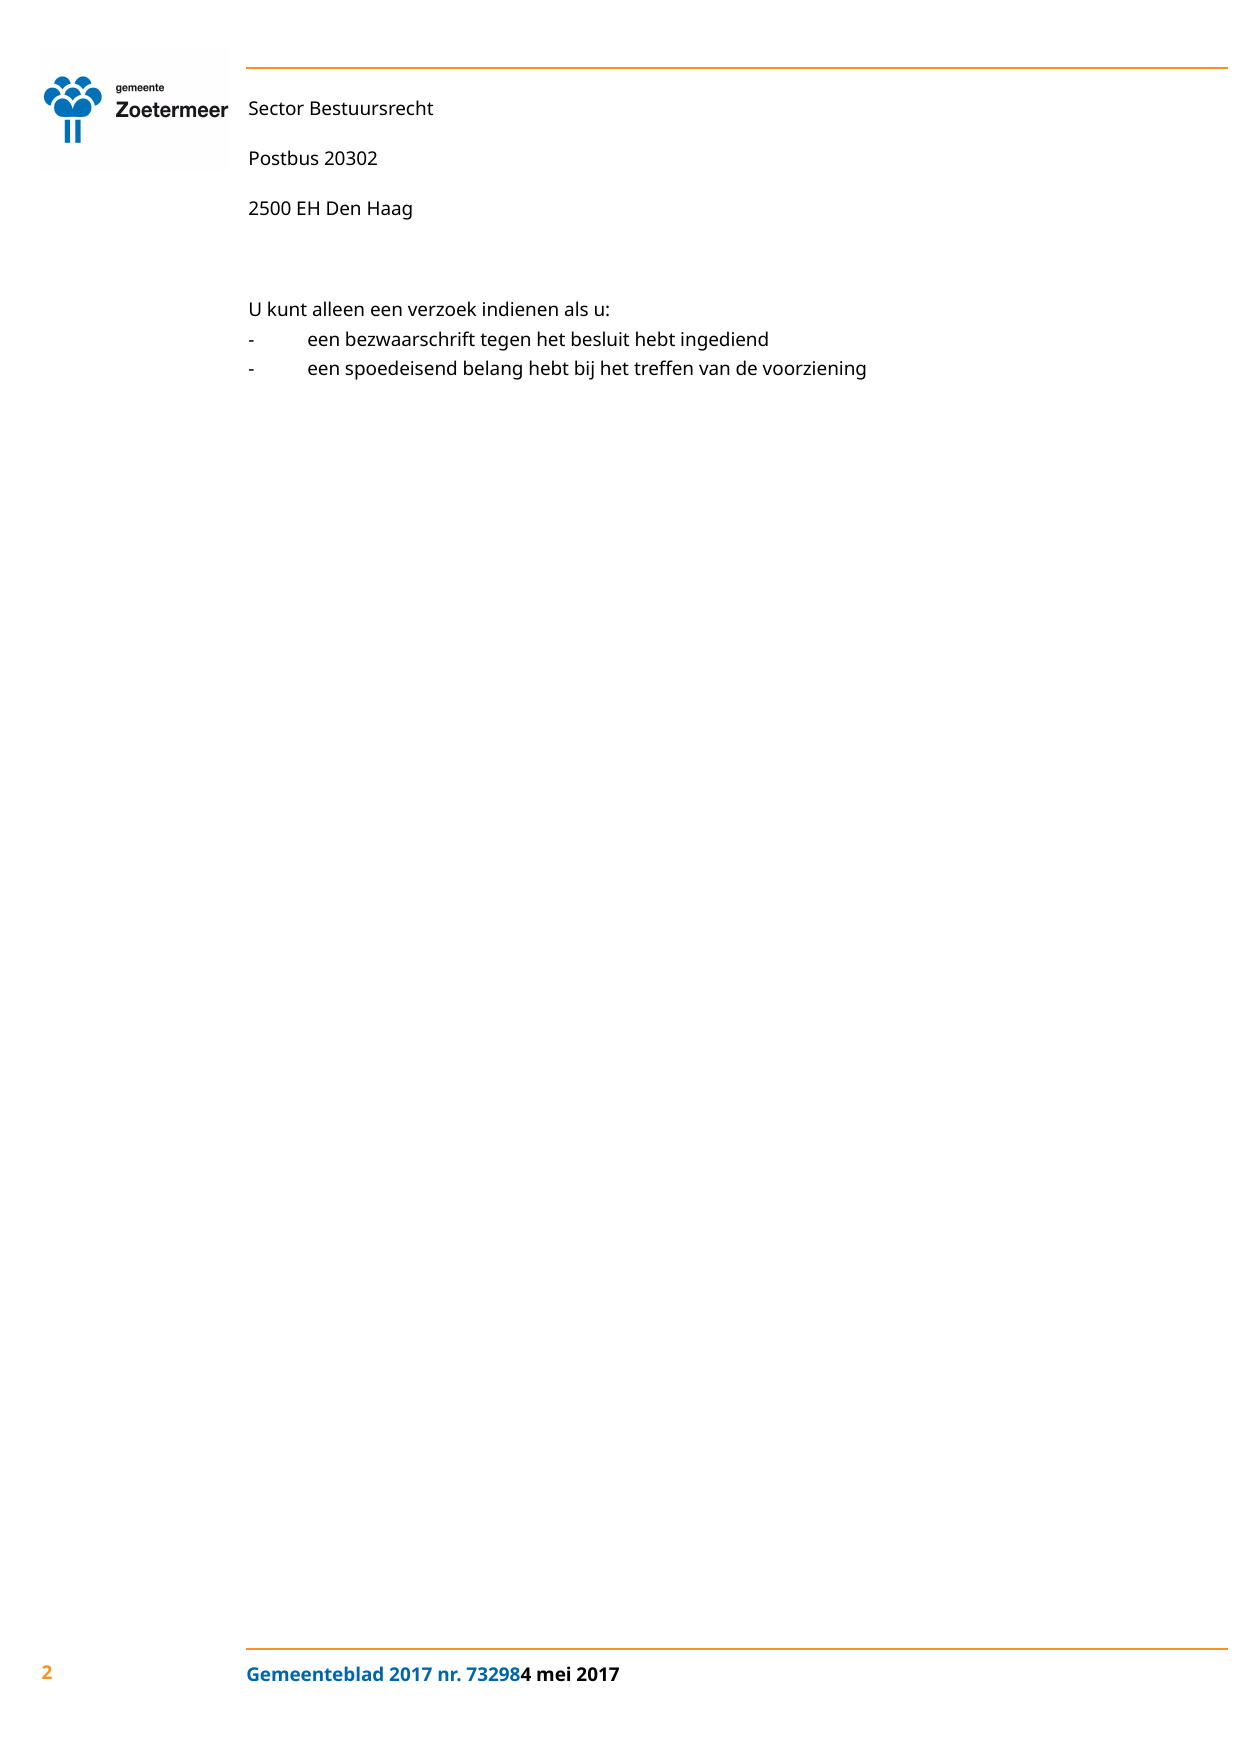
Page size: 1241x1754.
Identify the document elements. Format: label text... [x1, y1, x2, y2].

text Sector Bestuursrecht [248, 95, 1152, 121]
text Postbus 20302 [248, 145, 1152, 171]
list een spoedeisend belang hebt bij het treffen van de voorziening [248, 356, 1152, 381]
list een bezwaarschrift tegen het besluit hebt ingediend [248, 326, 1152, 352]
text U kunt alleen een verzoek indienen als u: [248, 296, 1152, 322]
text 2500 EH Den Haag [248, 196, 1152, 221]
picture [41, 47, 231, 172]
